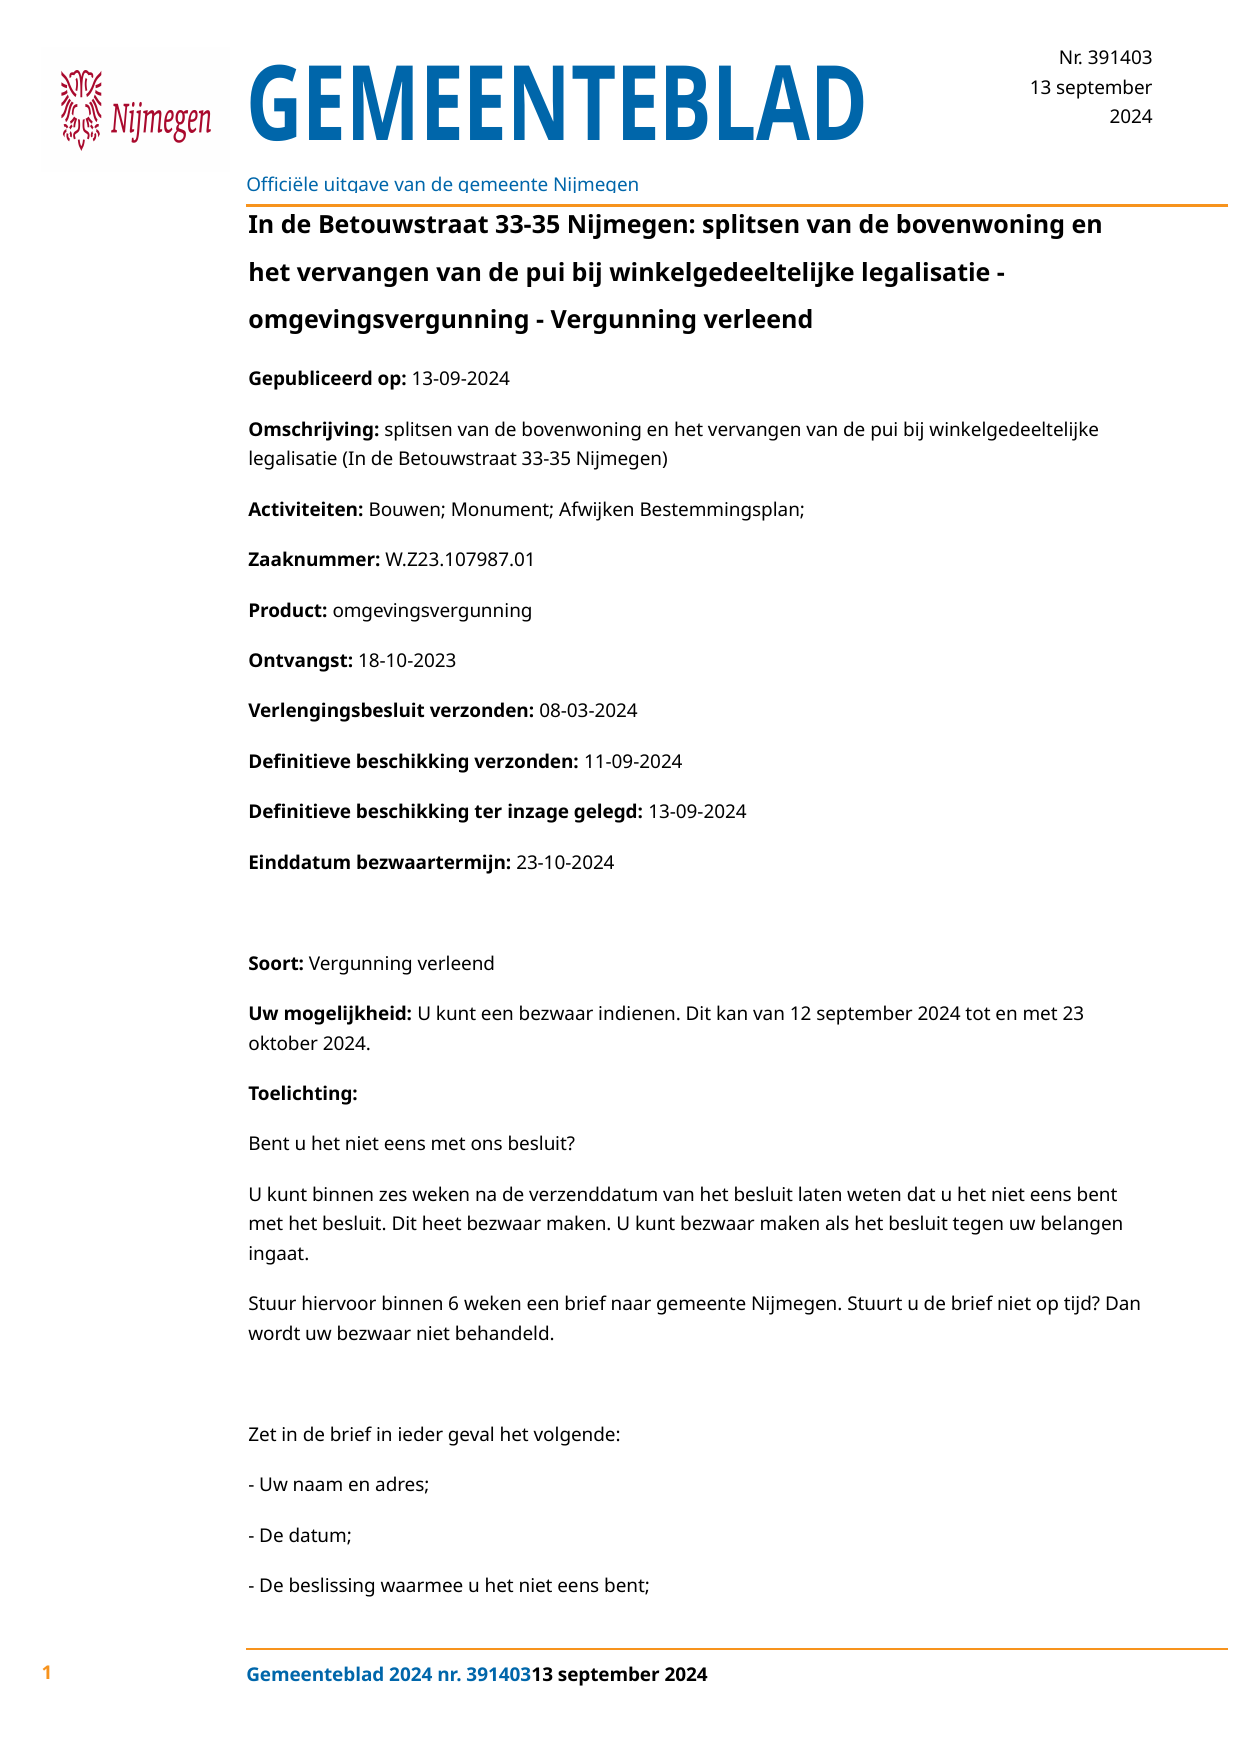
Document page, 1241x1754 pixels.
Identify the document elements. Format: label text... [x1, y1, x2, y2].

text Einddatum bezwaartermijn: 23-10-2024 [248, 849, 1152, 874]
text Stuur hiervoor binnen 6 weken een brief naar gemeente Nijmegen. Stuurt u de brief niet op tijd? Dan wordt uw bezwaar niet behandeld. [248, 1291, 1152, 1346]
text Soort: Vergunning verleend [248, 950, 1152, 975]
text Omschrijving: splitsen van de bovenwoning en het vervangen van de pui bij winkelgedeeltelijke legalisatie (In de Betouwstraat 33-35 Nijmegen) [248, 416, 1152, 471]
text Zet in de brief in ieder geval het volgende: [248, 1421, 1152, 1447]
text Gepubliceerd op: 13-09-2024 [248, 366, 1152, 391]
text Toelichting: [248, 1080, 1152, 1106]
text Activiteiten: Bouwen; Monument; Afwijken Bestemmingsplan; [248, 496, 1152, 522]
text - De beslissing waarmee u het niet eens bent; [248, 1572, 1152, 1598]
text Ontvangst: 18-10-2023 [248, 647, 1152, 673]
text U kunt binnen zes weken na de verzenddatum van het besluit laten weten dat u het niet eens bent met het besluit. Dit heet bezwaar maken. U kunt bezwaar maken als het besluit tegen uw belangen ingaat. [248, 1181, 1152, 1266]
text In de Betouwstraat 33-35 Nijmegen: splitsen van de bovenwoning en het vervangen van de pui bij winkelgedeeltelijke legalisatie - omgevingsvergunning - Vergunning verleend [248, 207, 1152, 336]
text Verlengingsbesluit verzonden: 08-03-2024 [248, 698, 1152, 723]
picture [41, 47, 231, 172]
text Uw mogelijkheid: U kunt een bezwaar indienen. Dit kan van 12 september 2024 tot en met 23 oktober 2024. [248, 1000, 1152, 1055]
text - De datum; [248, 1522, 1152, 1547]
text Definitieve beschikking ter inzage gelegd: 13-09-2024 [248, 798, 1152, 824]
text Definitieve beschikking verzonden: 11-09-2024 [248, 748, 1152, 774]
text Product: omgevingsvergunning [248, 597, 1152, 622]
text Bent u het niet eens met ons besluit? [248, 1131, 1152, 1156]
text - Uw naam en adres; [248, 1471, 1152, 1497]
text Zaaknummer: W.Z23.107987.01 [248, 546, 1152, 572]
